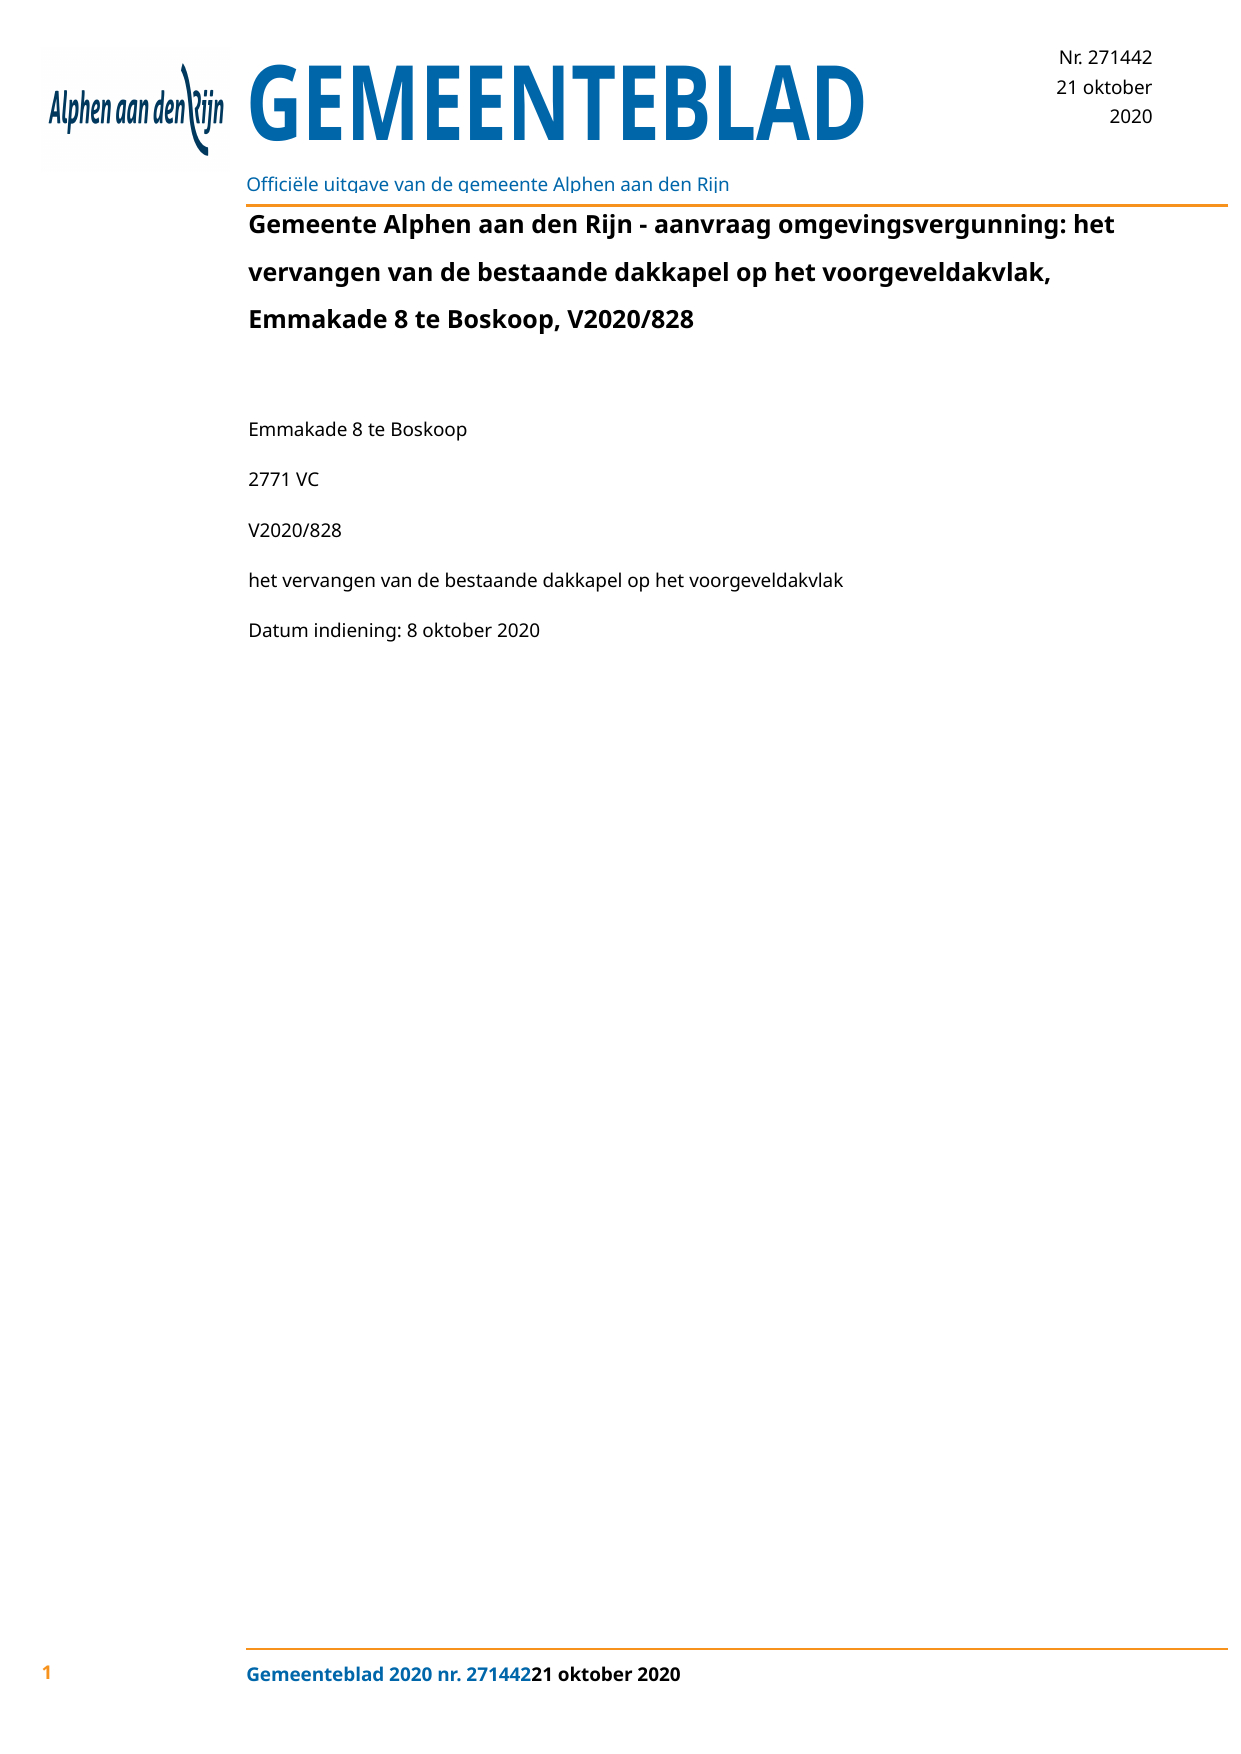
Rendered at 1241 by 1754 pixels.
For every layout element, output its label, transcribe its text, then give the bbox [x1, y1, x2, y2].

text het vervangen van de bestaande dakkapel op het voorgeveldakvlak [248, 567, 1152, 593]
text Gemeente Alphen aan den Rijn - aanvraag omgevingsvergunning: het vervangen van de bestaande dakkapel op het voorgeveldakvlak, Emmakade 8 te Boskoop, V2020/828 [248, 207, 1152, 336]
text Datum indiening: 8 oktober 2020 [248, 618, 1152, 643]
text V2020/828 [248, 517, 1152, 542]
picture [41, 47, 231, 172]
text Emmakade 8 te Boskoop [248, 416, 1152, 442]
text 2771 VC [248, 466, 1152, 492]
